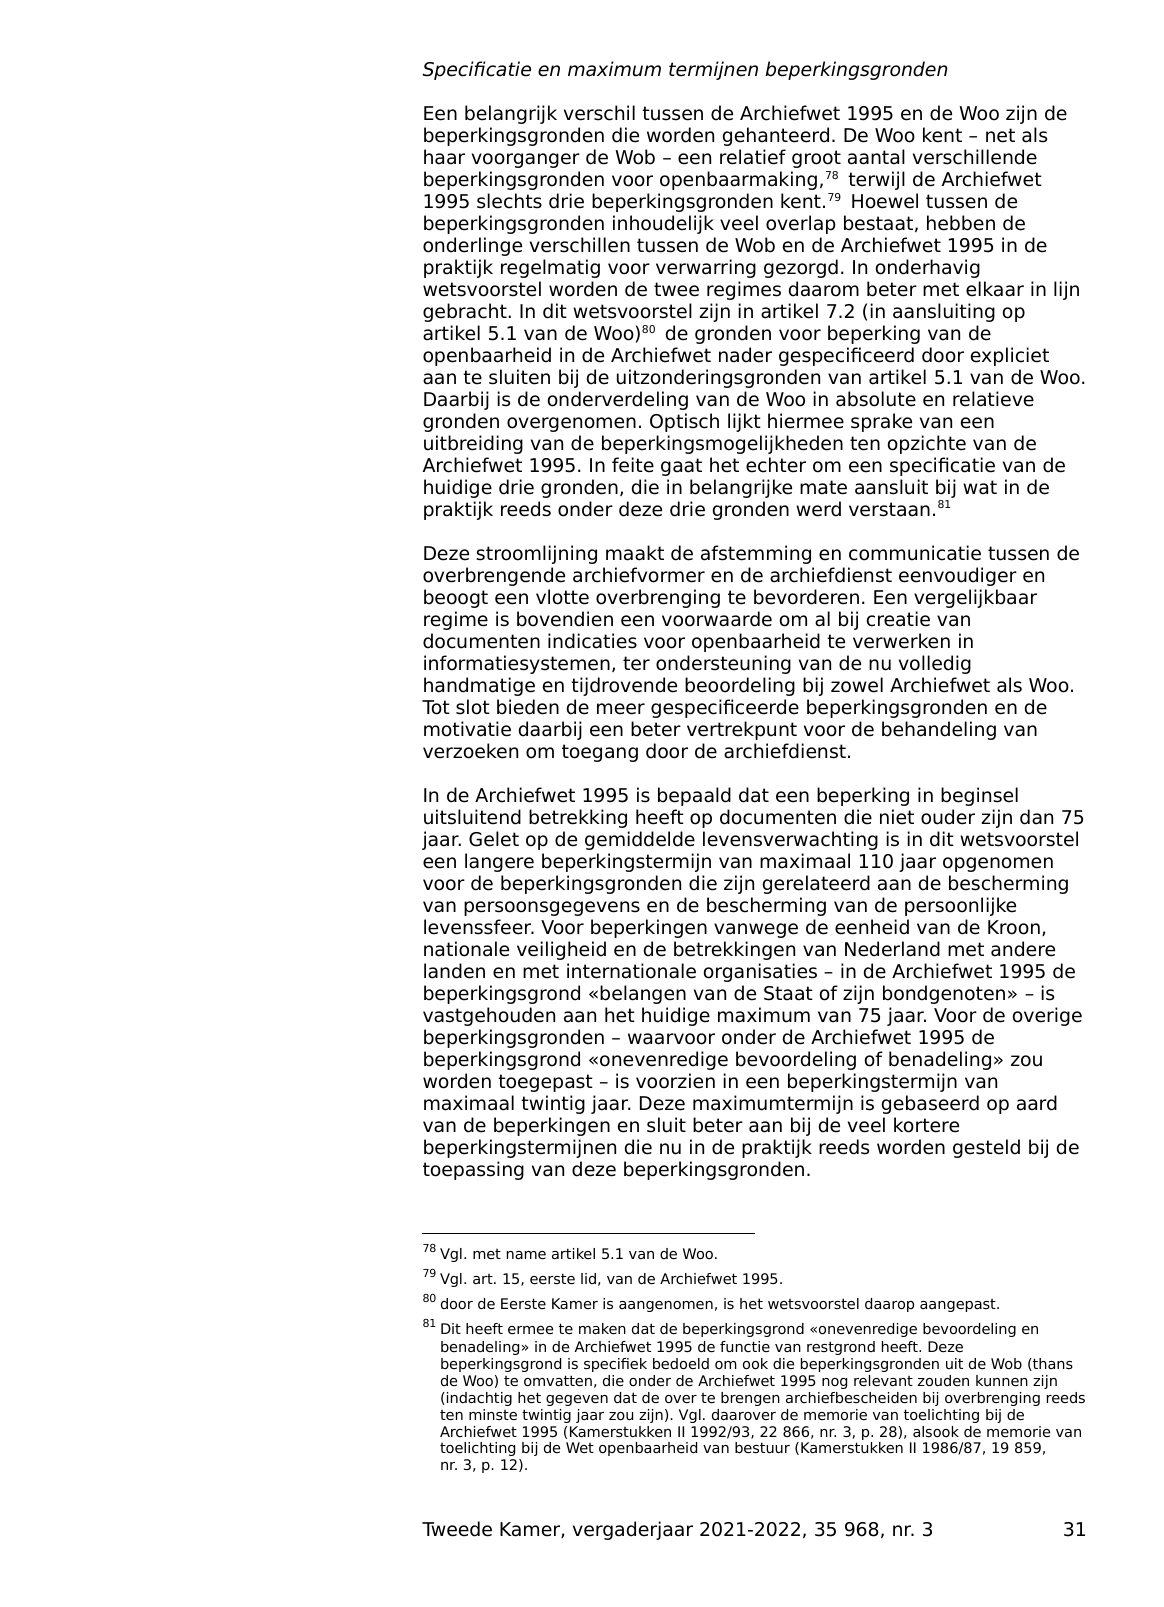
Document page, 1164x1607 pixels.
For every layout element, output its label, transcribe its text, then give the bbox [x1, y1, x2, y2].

subtitle Specificatie en maximum termijnen beperkingsgronden [422, 59, 1087, 81]
text door de Eerste Kamer is aangenomen, is het wetsvoorstel daarop aangepast. [422, 1292, 1087, 1314]
text Deze stroomlijning maakt de afstemming en communicatie tussen de overbrengende archiefvormer en de archiefdienst eenvoudiger en beoogt een vlotte overbrenging te bevorderen. Een vergelijkbaar regime is bovendien een voorwaarde om al bij creatie van documenten indicaties voor openbaarheid te verwerken in informatiesystemen, ter ondersteuning van de nu volledig handmatige en tijdrovende beoordeling bij zowel Archiefwet als Woo. Tot slot bieden de meer gespecificeerde beperkingsgronden en de motivatie daarbij een beter vertrekpunt voor de behandeling van verzoeken om toegang door de archiefdienst. [422, 543, 1087, 763]
text Een belangrijk verschil tussen de Archiefwet 1995 en de Woo zijn de beperkingsgronden die worden gehanteerd. De Woo kent – net als haar voorganger de Wob – een relatief groot aantal verschillende beperkingsgronden voor openbaarmaking, terwijl de Archiefwet 1995 slechts drie beperkingsgronden kent. Hoewel tussen de beperkingsgronden inhoudelijk veel overlap bestaat, hebben de onderlinge verschillen tussen de Wob en de Archiefwet 1995 in de praktijk regelmatig voor verwarring gezorgd. In onderhavig wetsvoorstel worden de twee regimes daarom beter met elkaar in lijn gebracht. In dit wetsvoorstel zijn in artikel 7.2 (in aansluiting op artikel 5.1 van de Woo) de gronden voor beperking van de openbaarheid in de Archiefwet nader gespecificeerd door expliciet aan te sluiten bij de uitzonderingsgronden van artikel 5.1 van de Woo. Daarbij is de onderverdeling van de Woo in absolute en relatieve gronden overgenomen. Optisch lijkt hiermee sprake van een uitbreiding van de beperkingsmogelijkheden ten opzichte van de Archiefwet 1995. In feite gaat het echter om een specificatie van de huidige drie gronden, die in belangrijke mate aansluit bij wat in de praktijk reeds onder deze drie gronden werd verstaan. [422, 103, 1087, 521]
text Vgl. met name artikel 5.1 van de Woo. [422, 1242, 1087, 1264]
text In de Archiefwet 1995 is bepaald dat een beperking in beginsel uitsluitend betrekking heeft op documenten die niet ouder zijn dan 75 jaar. Gelet op de gemiddelde levensverwachting is in dit wetsvoorstel een langere beperkingstermijn van maximaal 110 jaar opgenomen voor de beperkingsgronden die zijn gerelateerd aan de bescherming van persoonsgegevens en de bescherming van de persoonlijke levenssfeer. Voor beperkingen vanwege de eenheid van de Kroon, nationale veiligheid en de betrekkingen van Nederland met andere landen en met internationale organisaties – in de Archiefwet 1995 de beperkingsgrond «belangen van de Staat of zijn bondgenoten» – is vastgehouden aan het huidige maximum van 75 jaar. Voor de overige beperkingsgronden – waarvoor onder de Archiefwet 1995 de beperkingsgrond «onevenredige bevoordeling of benadeling» zou worden toegepast – is voorzien in een beperkingstermijn van maximaal twintig jaar. Deze maximumtermijn is gebaseerd op aard van de beperkingen en sluit beter aan bij de veel kortere beperkingstermijnen die nu in de praktijk reeds worden gesteld bij de toepassing van deze beperkingsgronden. [422, 785, 1087, 1181]
text Vgl. art. 15, eerste lid, van de Archiefwet 1995. [422, 1267, 1087, 1289]
text Dit heeft ermee te maken dat de beperkingsgrond «onevenredige bevoordeling en benadeling» in de Archiefwet 1995 de functie van restgrond heeft. Deze beperkingsgrond is specifiek bedoeld om ook die beperkingsgronden uit de Wob (thans de Woo) te omvatten, die onder de Archiefwet 1995 nog relevant zouden kunnen zijn (indachtig het gegeven dat de over te brengen archiefbescheiden bij overbrenging reeds ten minste twintig jaar zou zijn). Vgl. daarover de memorie van toelichting bij de Archiefwet 1995 (Kamerstukken II 1992/93, 22 866, nr. 3, p. 28), alsook de memorie van toelichting bij de Wet openbaarheid van bestuur (Kamerstukken II 1986/87, 19 859, nr. 3, p. 12). [422, 1317, 1087, 1474]
